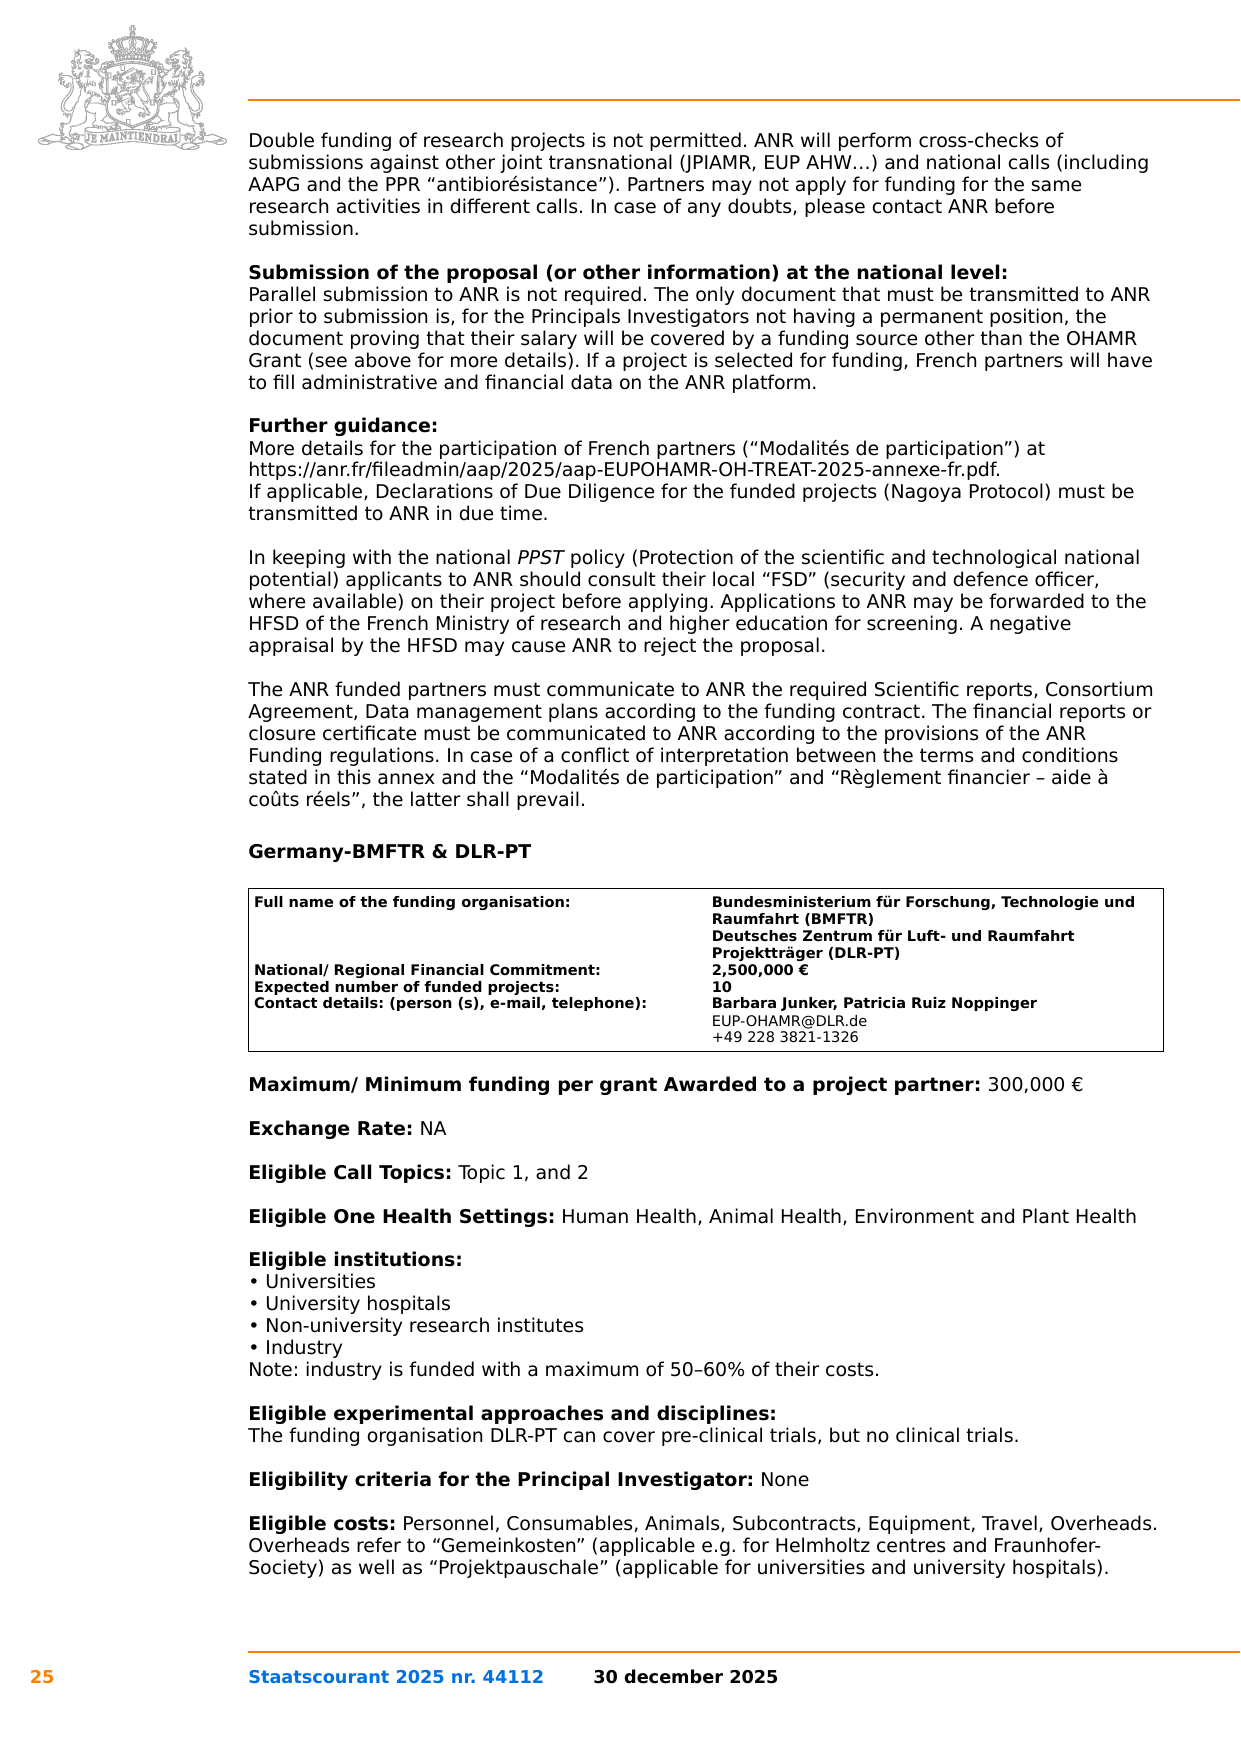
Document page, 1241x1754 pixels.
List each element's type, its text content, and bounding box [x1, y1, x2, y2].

text • Industry [248, 1337, 1163, 1359]
text Maximum/ Minimum funding per grant Awarded to a project partner: 300,000 € [248, 1074, 1163, 1096]
table_header Bundesministerium für Forschung, Technologie und Raumfahrt (BMFTR) Deutsches Zentrum für Luft- und Raumfahrt Projektträger (DLR-PT) [706, 889, 1163, 961]
text The ANR funded partners must communicate to ANR the required Scientific reports, Consortium Agreement, Data management plans according to the funding contract. The financial reports or closure certificate must be communicated to ANR according to the provisions of the ANR Funding regulations. In case of a conflict of interpretation between the terms and conditions stated in this annex and the “Modalités de participation” and “Règlement financier – aide à coûts réels”, the latter shall prevail. [248, 679, 1163, 811]
table_cell 2,500,000 € [706, 961, 1163, 978]
text • University hospitals [248, 1293, 1163, 1315]
text If applicable, Declarations of Due Diligence for the funded projects (Nagoya Protocol) must be transmitted to ANR in due time. [248, 481, 1163, 525]
text Further guidance: [248, 415, 1163, 437]
text Eligible Call Topics: Topic 1, and 2 [248, 1162, 1163, 1184]
text Eligibility criteria for the Principal Investigator: None [248, 1469, 1163, 1491]
table_cell Contact details: (person (s), e-mail, telephone): [249, 995, 706, 1051]
text Exchange Rate: NA [248, 1118, 1163, 1140]
text • Universities [248, 1271, 1163, 1293]
text Submission of the proposal (or other information) at the national level: [248, 262, 1163, 284]
text Overheads refer to “Gemeinkosten” (applicable e.g. for Helmholtz centres and Fraunhofer-Society) as well as “Projektpauschale” (applicable for universities and university hospitals). [248, 1535, 1163, 1579]
text Double funding of research projects is not permitted. ANR will perform cross-checks of submissions against other joint transnational (JPIAMR, EUP AHW…) and national calls (including AAPG and the PPR “antibiorésistance”). Partners may not apply for funding for the same research activities in different calls. In case of any doubts, please contact ANR before submission. [248, 130, 1163, 240]
table_cell National/ Regional Financial Commitment: [249, 961, 706, 978]
table_header Full name of the funding organisation: [249, 889, 706, 961]
text • Non-university research institutes [248, 1315, 1163, 1337]
table_cell 10 [706, 979, 1163, 995]
text More details for the participation of French partners (“Modalités de participation”) at https://anr.fr/fileadmin/aap/2025/aap-EUPOHAMR-OH-TREAT-2025-annexe-fr.pdf. [248, 437, 1163, 481]
text Eligible experimental approaches and disciplines: [248, 1403, 1163, 1425]
text Eligible One Health Settings: Human Health, Animal Health, Environment and Plant Health [248, 1206, 1163, 1227]
picture [38, 25, 227, 150]
text In keeping with the national PPST policy (Protection of the scientific and technological national potential) applicants to ANR should consult their local “FSD” (security and defence officer, where available) on their project before applying. Applications to ANR may be forwarded to the HFSD of the French Ministry of research and higher education for screening. A negative appraisal by the HFSD may cause ANR to reject the proposal. [248, 547, 1163, 657]
text The funding organisation DLR-PT can cover pre-clinical trials, but no clinical trials. [248, 1425, 1163, 1447]
text Eligible costs: Personnel, Consumables, Animals, Subcontracts, Equipment, Travel, Overheads. [248, 1513, 1163, 1535]
text Parallel submission to ANR is not required. The only document that must be transmitted to ANR prior to submission is, for the Principals Investigators not having a permanent position, the document proving that their salary will be covered by a funding source other than the OHAMR Grant (see above for more details). If a project is selected for funding, French partners will have to fill administrative and financial data on the ANR platform. [248, 284, 1163, 393]
text Eligible institutions: [248, 1249, 1163, 1271]
subtitle Germany-BMFTR & DLR-PT [248, 841, 1163, 863]
table_cell Barbara Junker, Patricia Ruiz Noppinger EUP-OHAMR@DLR.de +49 228 3821-1326 [706, 995, 1163, 1051]
text Note: industry is funded with a maximum of 50–60% of their costs. [248, 1359, 1163, 1381]
table_cell Expected number of funded projects: [249, 979, 706, 995]
